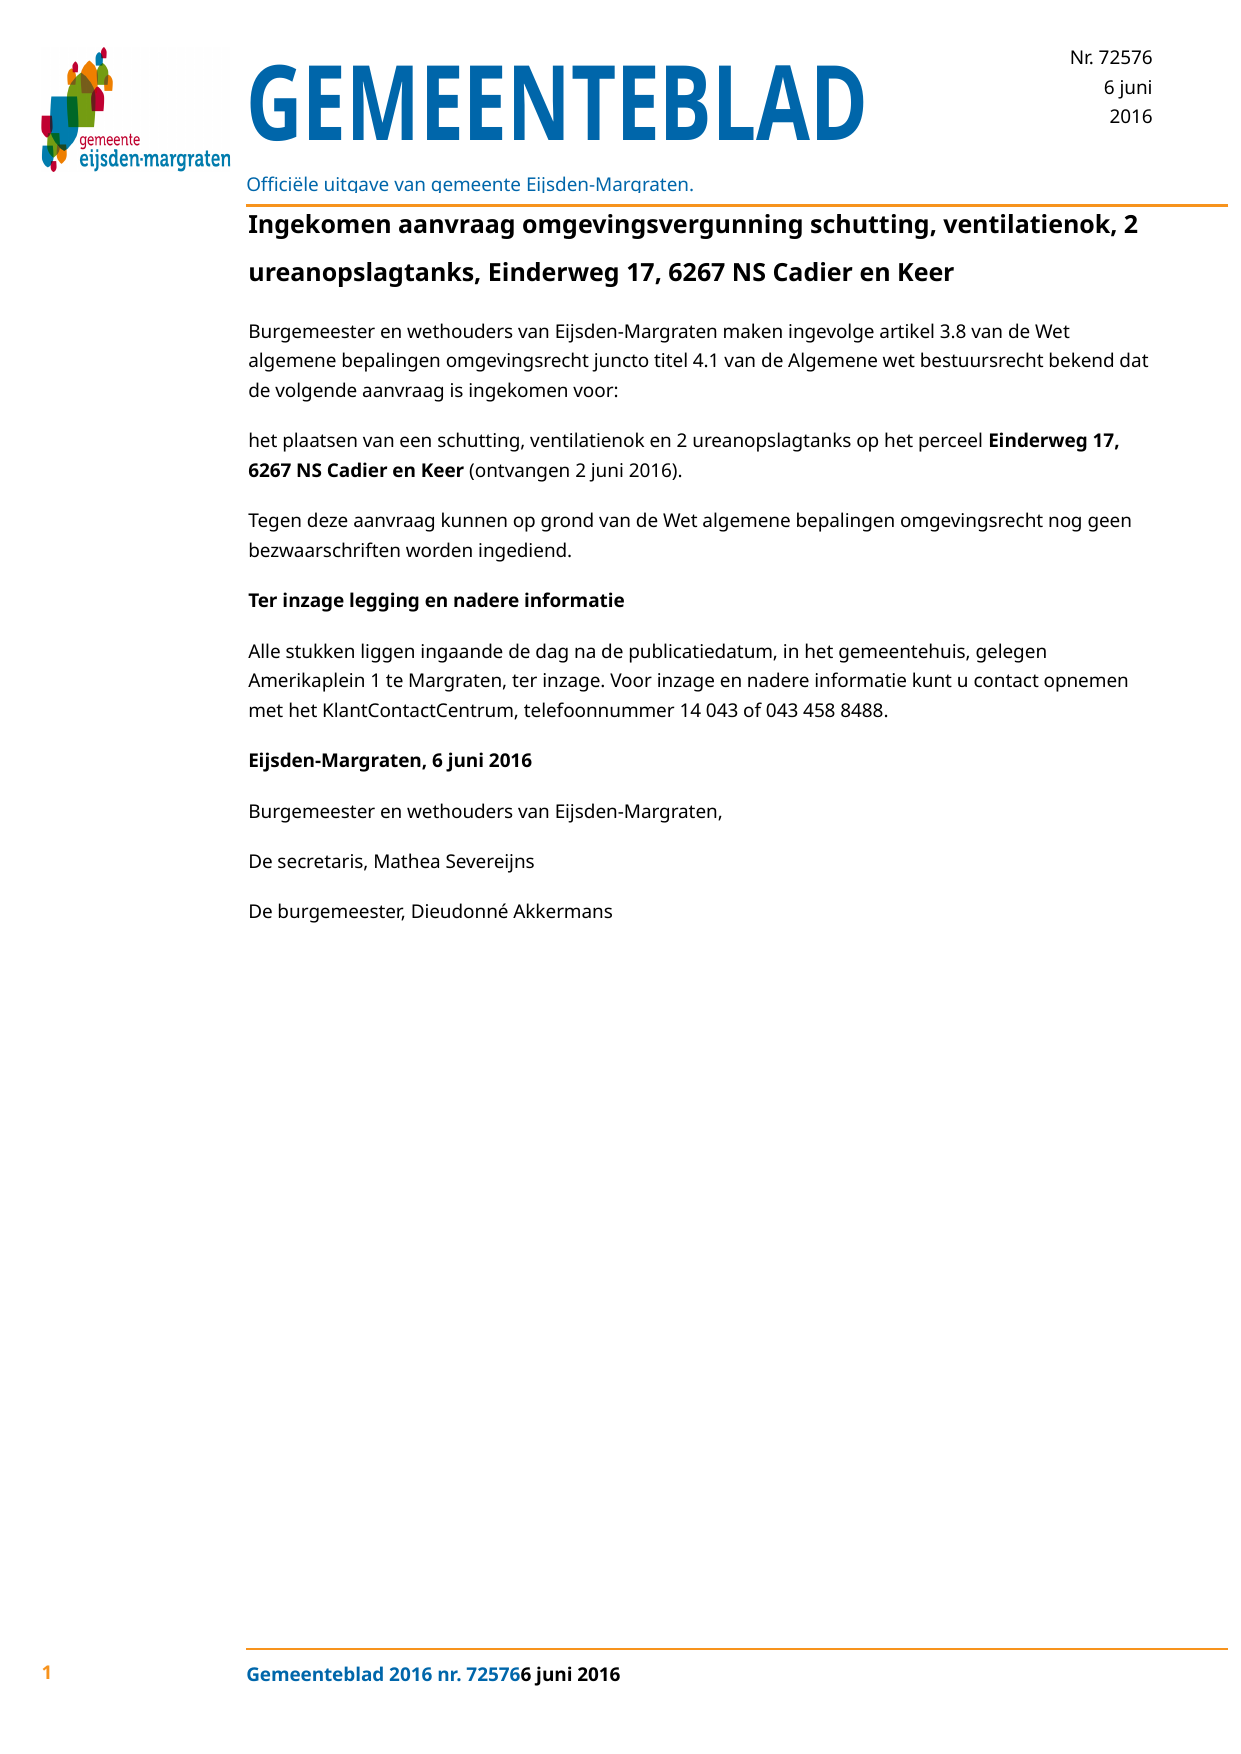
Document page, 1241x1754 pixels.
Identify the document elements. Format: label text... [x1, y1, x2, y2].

text Burgemeester en wethouders van Eijsden-Margraten, [248, 798, 1152, 824]
text Eijsden-Margraten, 6 juni 2016 [248, 747, 1152, 773]
text Ingekomen aanvraag omgevingsvergunning schutting, ventilatienok, 2 ureanopslagtanks, Einderweg 17, 6267 NS Cadier en Keer [248, 207, 1152, 288]
text het plaatsen van een schutting, ventilatienok en 2 ureanopslagtanks op het perceel Einderweg 17, 6267 NS Cadier en Keer (ontvangen 2 juni 2016). [248, 427, 1152, 483]
text Alle stukken liggen ingaande de dag na de publicatiedatum, in het gemeentehuis, gelegen Amerikaplein 1 te Margraten, ter inzage. Voor inzage en nadere informatie kunt u contact opnemen met het KlantContactCentrum, telefoonnummer 14 043 of 043 458 8488. [248, 638, 1152, 723]
text Burgemeester en wethouders van Eijsden-Margraten maken ingevolge artikel 3.8 van de Wet algemene bepalingen omgevingsrecht juncto titel 4.1 van de Algemene wet bestuursrecht bekend dat de volgende aanvraag is ingekomen voor: [248, 318, 1152, 403]
text Tegen deze aanvraag kunnen op grond van de Wet algemene bepalingen omgevingsrecht nog geen bezwaarschriften worden ingediend. [248, 507, 1152, 563]
text Ter inzage legging en nadere informatie [248, 587, 1152, 613]
text De burgemeester, Dieudonné Akkermans [248, 899, 1152, 924]
text De secretaris, Mathea Severeijns [248, 848, 1152, 874]
picture [41, 47, 231, 172]
